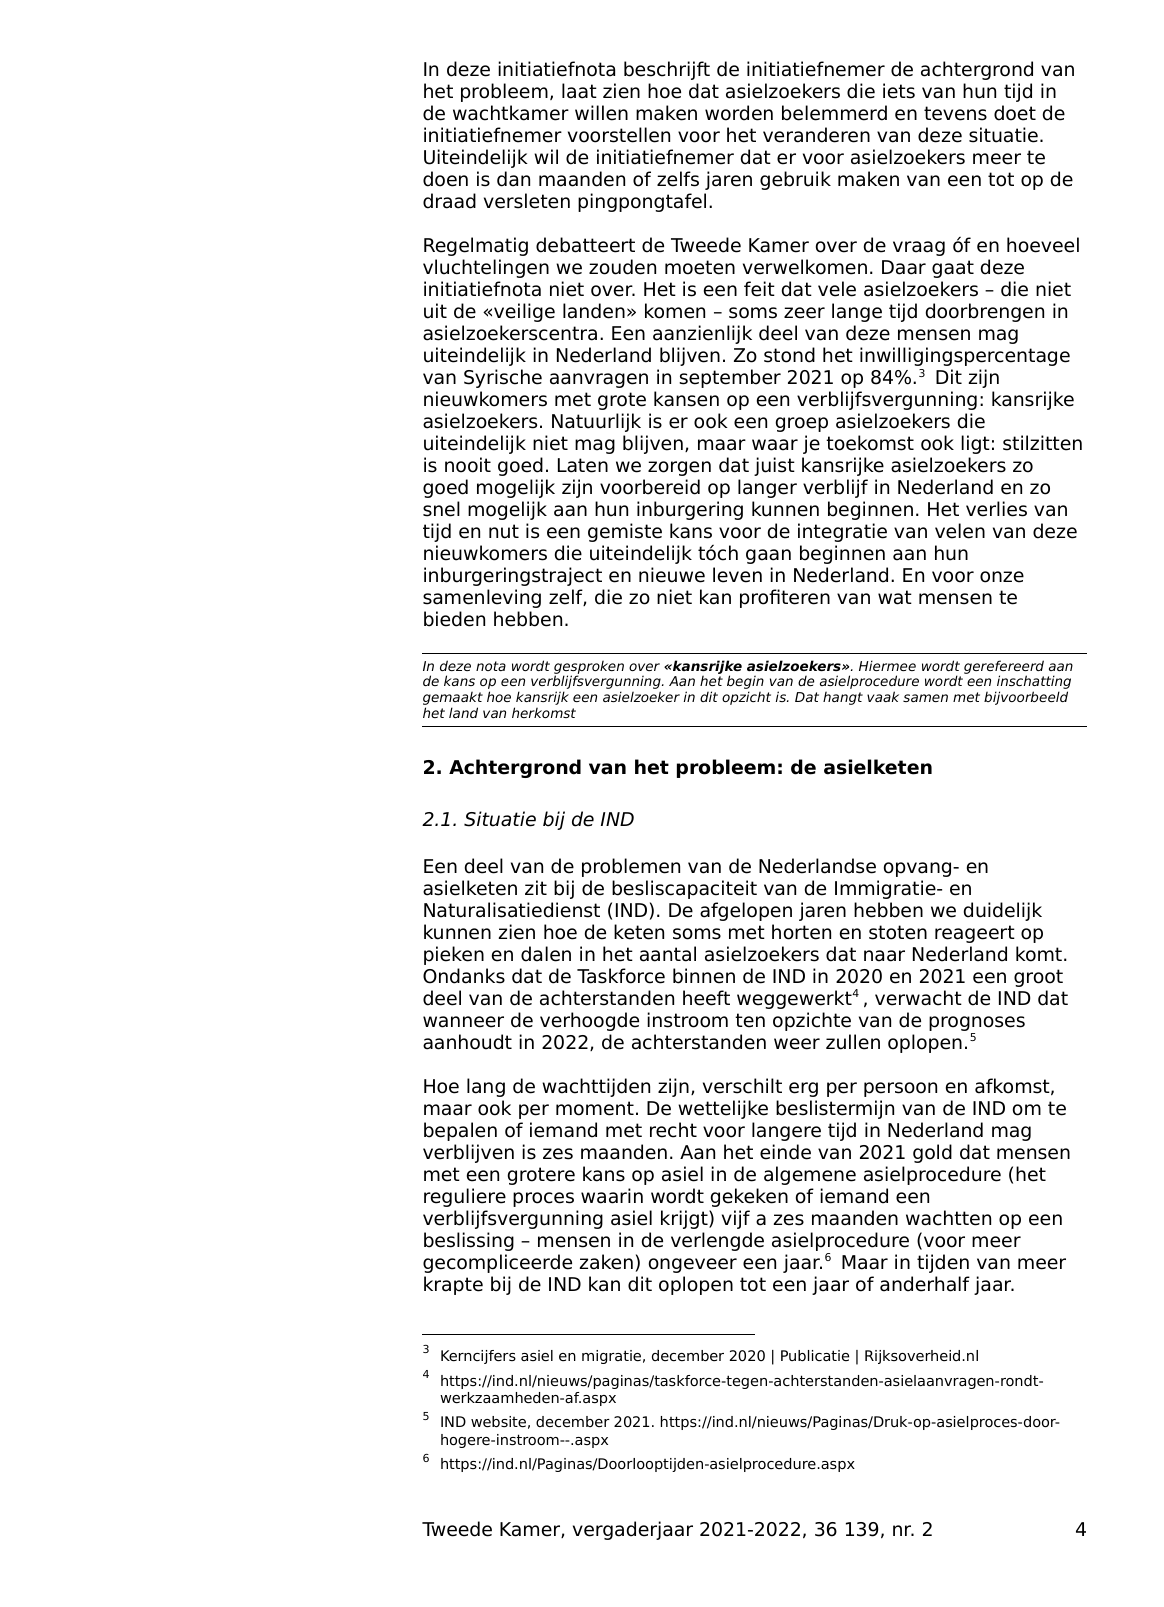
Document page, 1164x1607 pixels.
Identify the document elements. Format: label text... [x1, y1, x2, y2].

text Kerncijfers asiel en migratie, december 2020 | Publicatie | Rijksoverheid.nl [422, 1343, 1087, 1366]
text IND website, december 2021. https://ind.nl/nieuws/Paginas/Druk-op-asielproces-door-hogere-instroom--.aspx [422, 1410, 1087, 1449]
text Hoe lang de wachttijden zijn, verschilt erg per persoon en afkomst, maar ook per moment. De wettelijke beslistermijn van de IND om te bepalen of iemand met recht voor langere tijd in Nederland mag verblijven is zes maanden. Aan het einde van 2021 gold dat mensen met een grotere kans op asiel in de algemene asielprocedure (het reguliere proces waarin wordt gekeken of iemand een verblijfsvergunning asiel krijgt) vijf a zes maanden wachtten op een beslissing – mensen in de verlengde asielprocedure (voor meer gecompliceerde zaken) ongeveer een jaar. Maar in tijden van meer krapte bij de IND kan dit oplopen tot een jaar of anderhalf jaar. [422, 1076, 1087, 1296]
subtitle 2.1. Situatie bij de IND [422, 809, 1087, 831]
subtitle 2. Achtergrond van het probleem: de asielketen [422, 757, 1087, 779]
table_header In deze nota wordt gesproken over «kansrijke asielzoekers». Hiermee wordt gerefereerd aan de kans op een verblijfsvergunning. Aan het begin van de asielprocedure wordt een inschatting gemaakt hoe kansrijk een asielzoeker in dit opzicht is. Dat hangt vaak samen met bijvoorbeeld het land van herkomst [422, 654, 1087, 726]
text Regelmatig debatteert de Tweede Kamer over de vraag óf en hoeveel vluchtelingen we zouden moeten verwelkomen. Daar gaat deze initiatiefnota niet over. Het is een feit dat vele asielzoekers – die niet uit de «veilige landen» komen – soms zeer lange tijd doorbrengen in asielzoekerscentra. Een aanzienlijk deel van deze mensen mag uiteindelijk in Nederland blijven. Zo stond het inwilligingspercentage van Syrische aanvragen in september 2021 op 84%. Dit zijn nieuwkomers met grote kansen op een verblijfsvergunning: kansrijke asielzoekers. Natuurlijk is er ook een groep asielzoekers die uiteindelijk niet mag blijven, maar waar je toekomst ook ligt: stilzitten is nooit goed. Laten we zorgen dat juist kansrijke asielzoekers zo goed mogelijk zijn voorbereid op langer verblijf in Nederland en zo snel mogelijk aan hun inburgering kunnen beginnen. Het verlies van tijd en nut is een gemiste kans voor de integratie van velen van deze nieuwkomers die uiteindelijk tóch gaan beginnen aan hun inburgeringstraject en nieuwe leven in Nederland. En voor onze samenleving zelf, die zo niet kan profiteren van wat mensen te bieden hebben. [422, 235, 1087, 631]
text https://ind.nl/nieuws/paginas/taskforce-tegen-achterstanden-asielaanvragen-rondt-werkzaamheden-af.aspx [422, 1368, 1087, 1407]
text Een deel van de problemen van de Nederlandse opvang- en asielketen zit bij de besliscapaciteit van de Immigratie- en Naturalisatiedienst (IND). De afgelopen jaren hebben we duidelijk kunnen zien hoe de keten soms met horten en stoten reageert op pieken en dalen in het aantal asielzoekers dat naar Nederland komt. Ondanks dat de Taskforce binnen de IND in 2020 en 2021 een groot deel van de achterstanden heeft weggewerkt, verwacht de IND dat wanneer de verhoogde instroom ten opzichte van de prognoses aanhoudt in 2022, de achterstanden weer zullen oplopen. [422, 856, 1087, 1054]
text In deze initiatiefnota beschrijft de initiatiefnemer de achtergrond van het probleem, laat zien hoe dat asielzoekers die iets van hun tijd in de wachtkamer willen maken worden belemmerd en tevens doet de initiatiefnemer voorstellen voor het veranderen van deze situatie. Uiteindelijk wil de initiatiefnemer dat er voor asielzoekers meer te doen is dan maanden of zelfs jaren gebruik maken van een tot op de draad versleten pingpongtafel. [422, 59, 1087, 213]
text https://ind.nl/Paginas/Doorlooptijden-asielprocedure.aspx [422, 1452, 1087, 1474]
